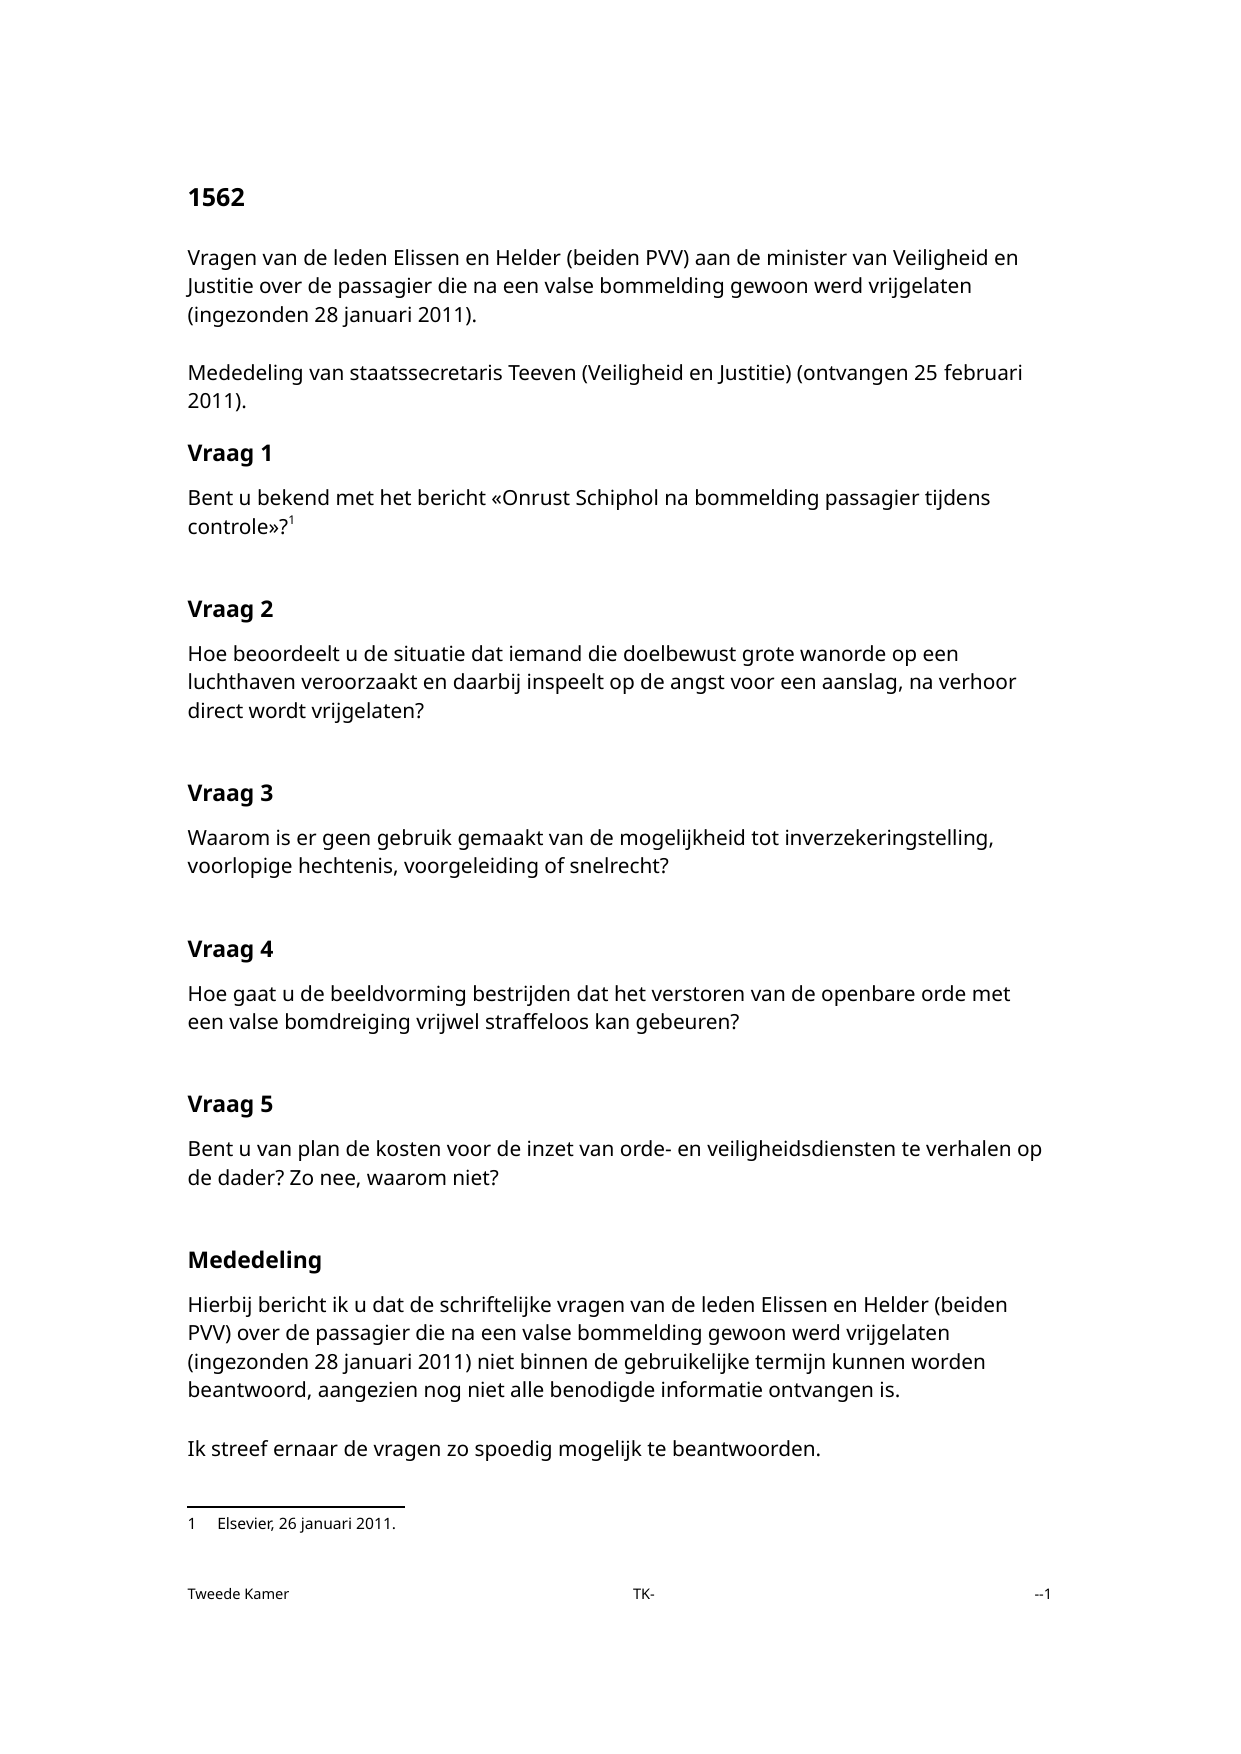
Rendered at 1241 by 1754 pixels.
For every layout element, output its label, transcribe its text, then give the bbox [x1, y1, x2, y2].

text Waarom is er geen gebruik gemaakt van de mogelijkheid tot inverzekeringstelling, voorlopige hechtenis, voorgeleiding of snelrecht? [187, 823, 1053, 880]
text Vragen van de leden Elissen en Helder (beiden PVV) aan de minister van Veiligheid en Justitie over de passagier die na een valse bommelding gewoon werd vrijgelaten (ingezonden 28 januari 2011). [187, 243, 1053, 328]
text Mededeling van staatssecretaris Teeven (Veiligheid en Justitie) (ontvangen 25 februari 2011). [187, 358, 1053, 415]
subtitle Vraag 5 [187, 1088, 1053, 1119]
subtitle Vraag 1 [187, 437, 1053, 468]
subtitle Mededeling [187, 1244, 1053, 1275]
text Hierbij bericht ik u dat de schriftelijke vragen van de leden Elissen en Helder (beiden PVV) over de passagier die na een valse bommelding gewoon werd vrijgelaten (ingezonden 28 januari 2011) niet binnen de gebruikelijke termijn kunnen worden beantwoord, aangezien nog niet alle benodigde informatie ontvangen is. [187, 1290, 1053, 1404]
subtitle Vraag 3 [187, 777, 1053, 808]
text Elsevier, 26 januari 2011. [187, 1506, 1053, 1534]
text Bent u bekend met het bericht «Onrust Schiphol na bommelding passagier tijdens controle»? [187, 483, 1053, 540]
text Hoe beoordeelt u de situatie dat iemand die doelbewust grote wanorde op een luchthaven veroorzaakt en daarbij inspeelt op de angst voor een aanslag, na verhoor direct wordt vrijgelaten? [187, 639, 1053, 724]
subtitle Vraag 4 [187, 932, 1053, 964]
text Ik streef ernaar de vragen zo spoedig mogelijk te beantwoorden. [187, 1434, 1053, 1462]
text Bent u van plan de kosten voor de inzet van orde- en veiligheidsdiensten te verhalen op de dader? Zo nee, waarom niet? [187, 1134, 1053, 1191]
text Hoe gaat u de beeldvorming bestrijden dat het verstoren van de openbare orde met een valse bomdreiging vrijwel straffeloos kan gebeuren? [187, 979, 1053, 1036]
text 1562 [187, 179, 1053, 213]
subtitle Vraag 2 [187, 593, 1053, 624]
